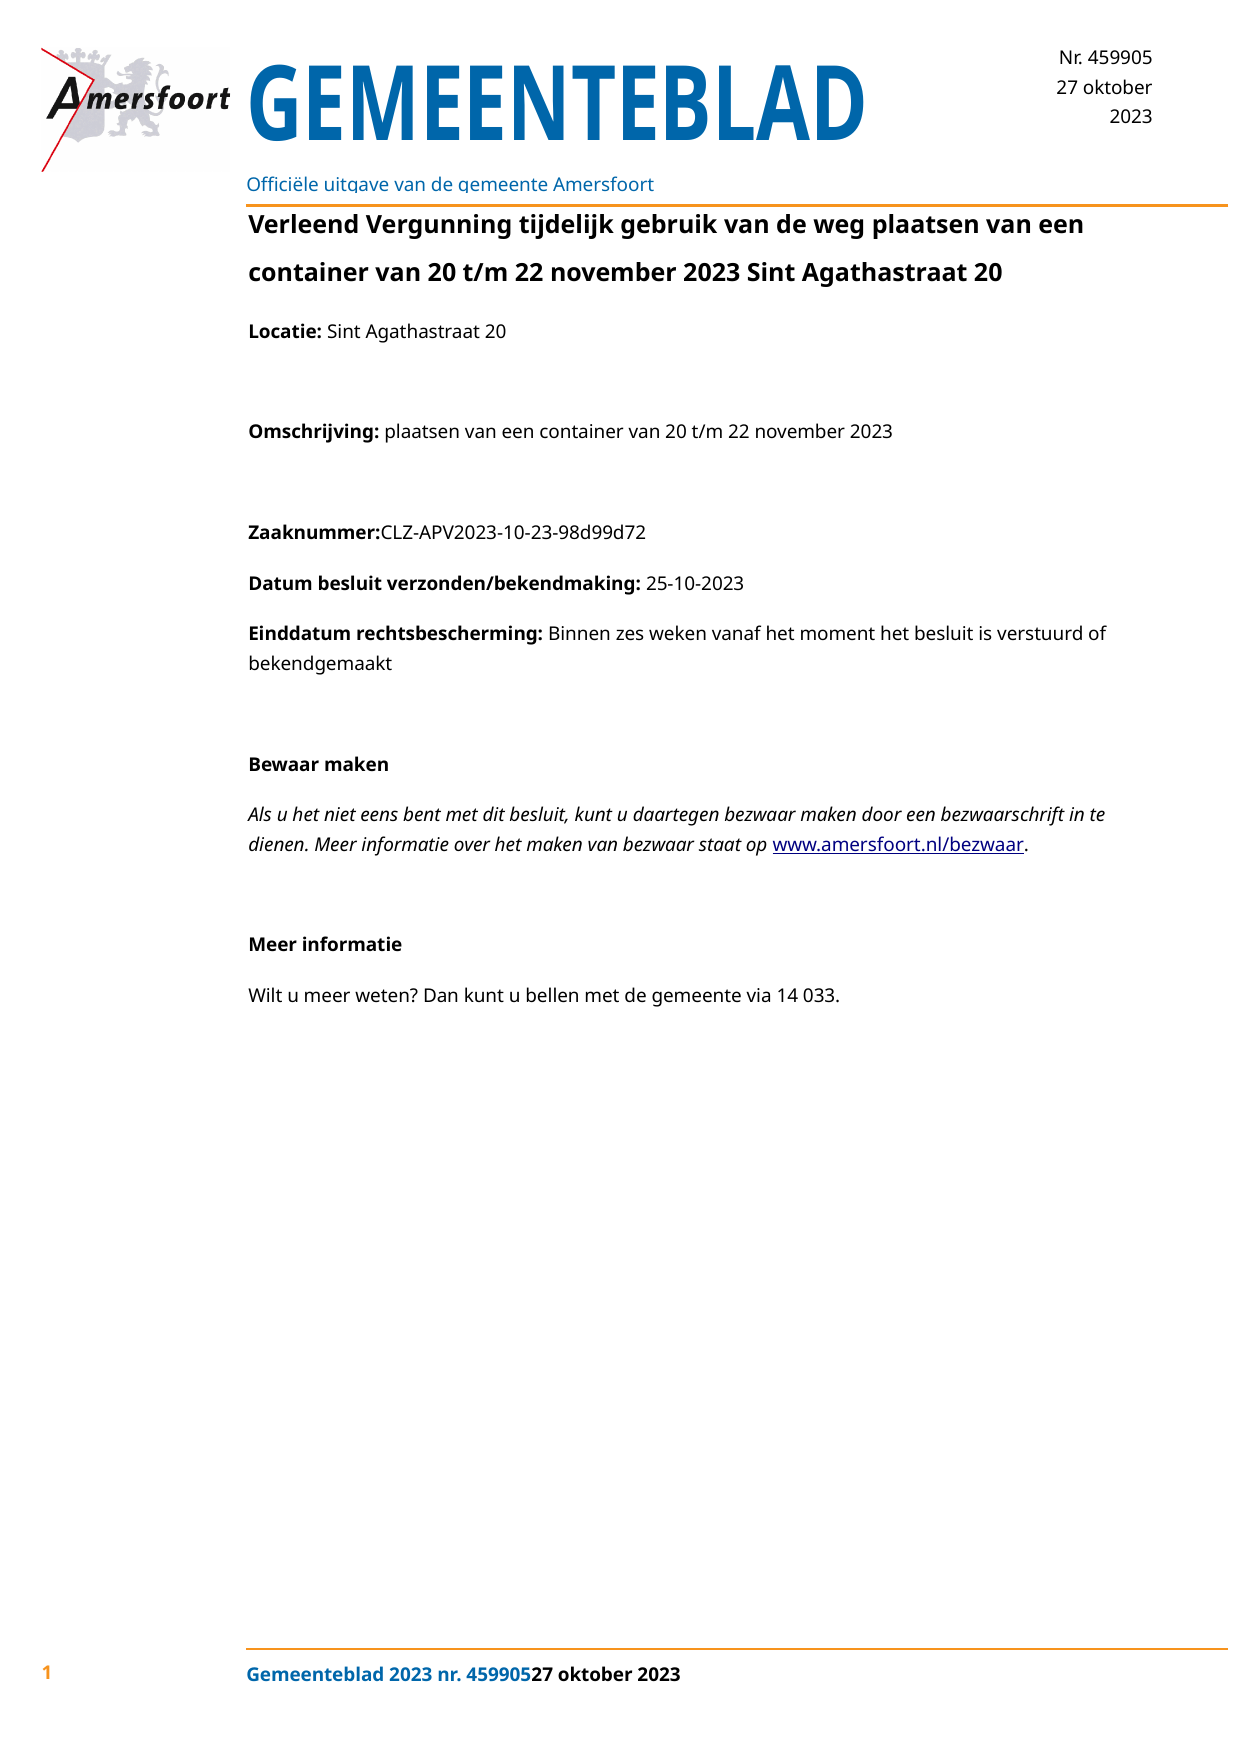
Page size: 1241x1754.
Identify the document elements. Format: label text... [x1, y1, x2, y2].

picture [41, 47, 231, 172]
text Als u het niet eens bent met dit besluit, kunt u daartegen bezwaar maken door een bezwaarschrift in te dienen. Meer informatie over het maken van bezwaar staat op www.amersfoort.nl/bezwaar. [248, 801, 1152, 857]
text Meer informatie [248, 932, 1152, 957]
text Wilt u meer weten? Dan kunt u bellen met de gemeente via 14 033. [248, 982, 1152, 1008]
text Bewaar maken [248, 751, 1152, 777]
text Zaaknummer:CLZ-APV2023-10-23-98d99d72 [248, 519, 1152, 545]
text Verleend Vergunning tijdelijk gebruik van de weg plaatsen van een container van 20 t/m 22 november 2023 Sint Agathastraat 20 [248, 207, 1152, 288]
text Locatie: Sint Agathastraat 20 [248, 318, 1152, 344]
text Omschrijving: plaatsen van een container van 20 t/m 22 november 2023 [248, 419, 1152, 444]
text Einddatum rechtsbescherming: Binnen zes weken vanaf het moment het besluit is verstuurd of bekendgemaakt [248, 620, 1152, 676]
text Datum besluit verzonden/bekendmaking: 25-10-2023 [248, 570, 1152, 596]
